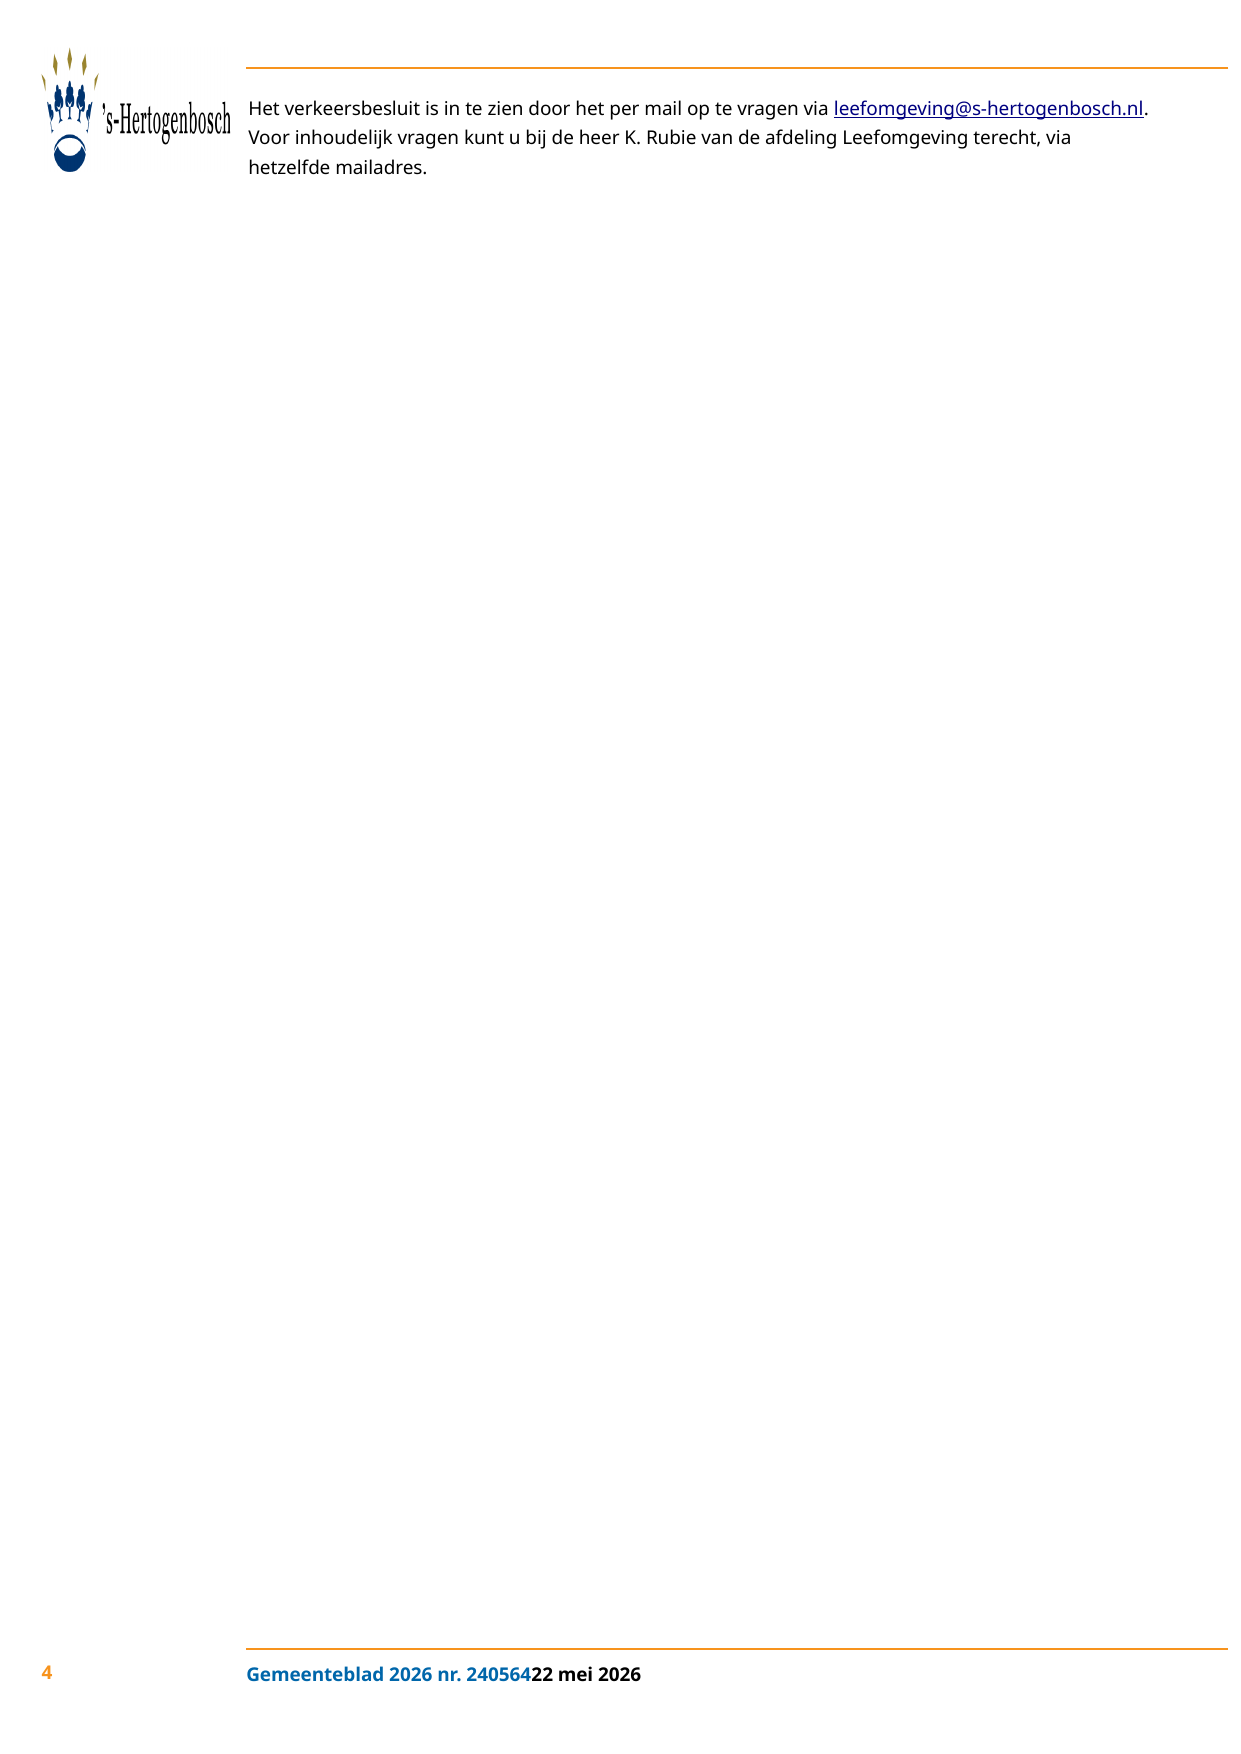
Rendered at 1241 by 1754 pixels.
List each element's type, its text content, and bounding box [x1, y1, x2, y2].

picture [41, 47, 231, 172]
text Het verkeersbesluit is in te zien door het per mail op te vragen via leefomgeving@s-hertogenbosch.nl. Voor inhoudelijk vragen kunt u bij de heer K. Rubie van de afdeling Leefomgeving terecht, via hetzelfde mailadres. [248, 95, 1152, 180]
